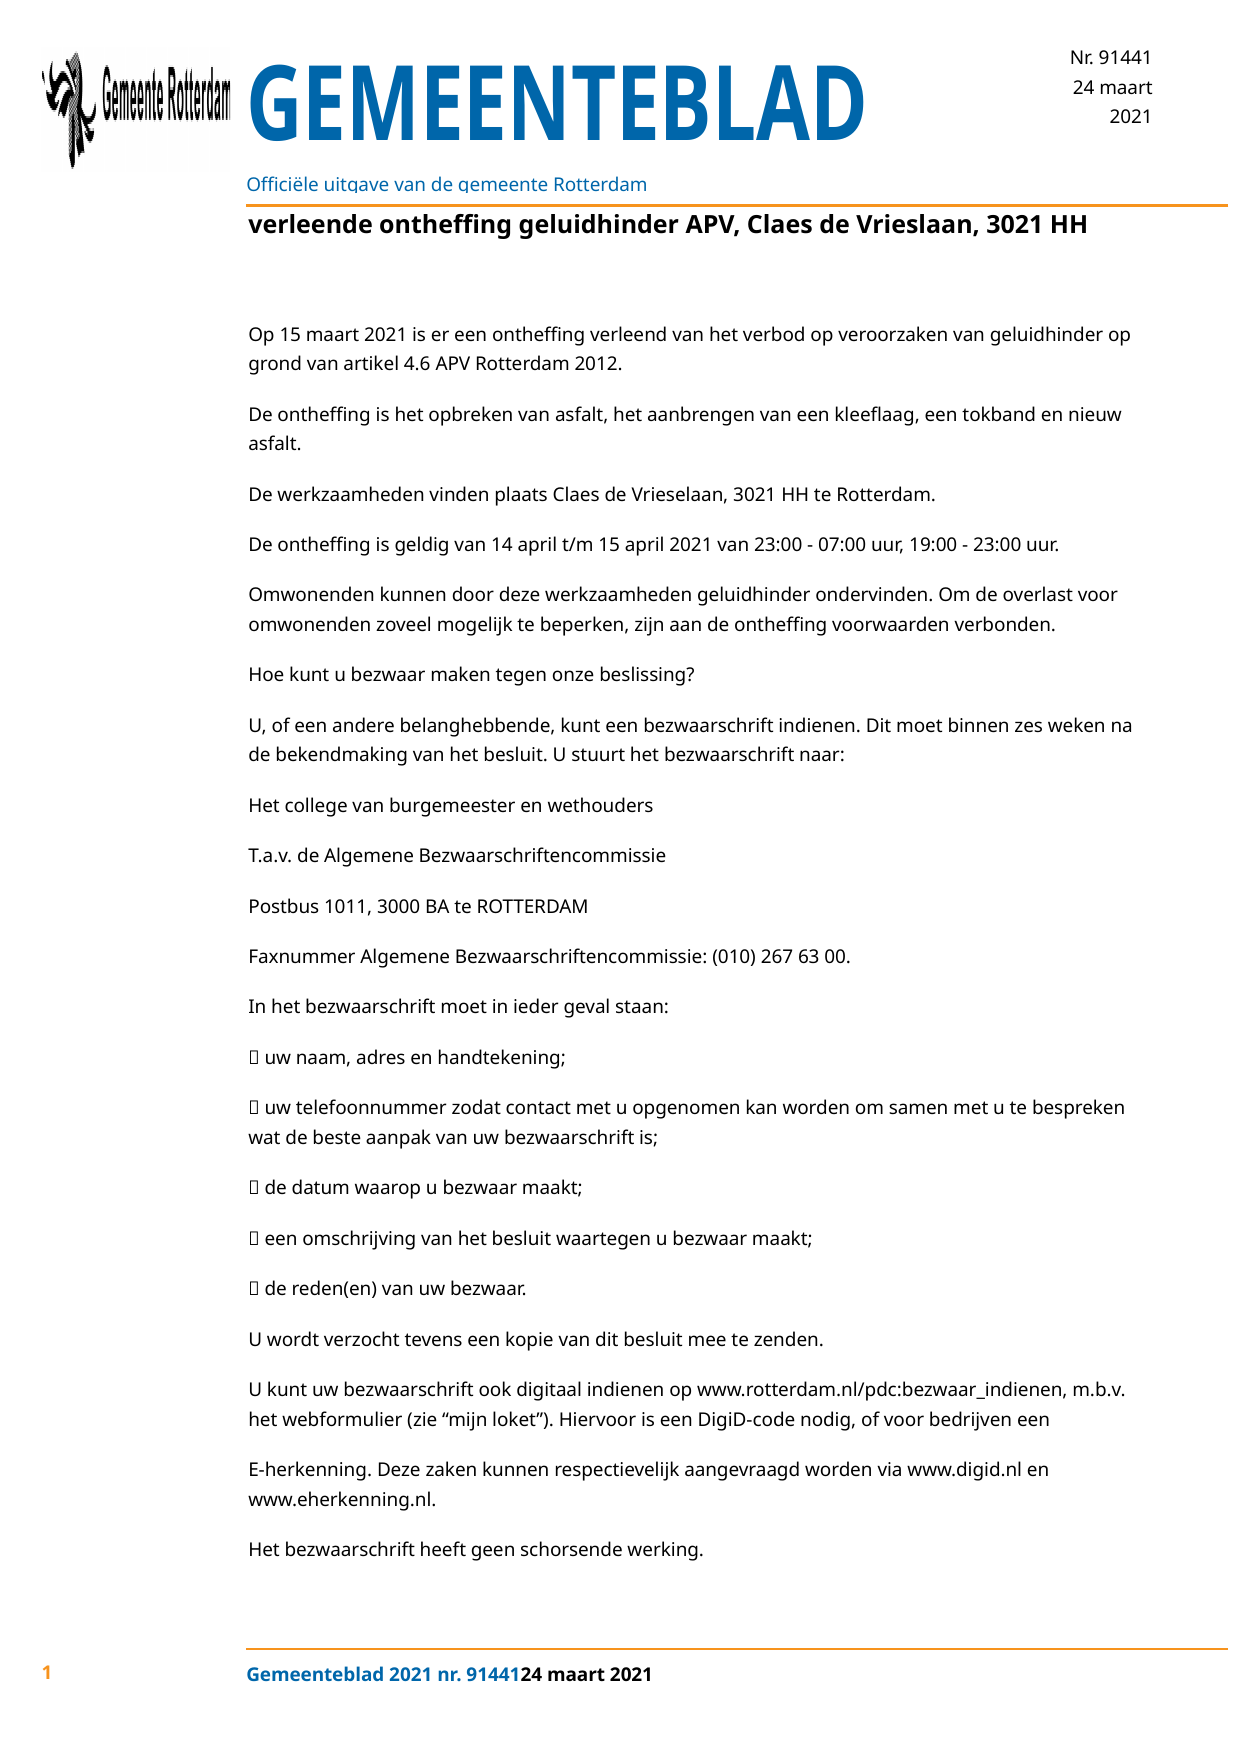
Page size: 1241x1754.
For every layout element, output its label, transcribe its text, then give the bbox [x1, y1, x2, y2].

text  de reden(en) van uw bezwaar. [248, 1275, 1152, 1301]
text De ontheffing is het opbreken van asfalt, het aanbrengen van een kleeflaag, een tokband en nieuw asfalt. [248, 401, 1152, 456]
text verleende ontheffing geluidhinder APV, Claes de Vrieslaan, 3021 HH [248, 207, 1152, 241]
text T.a.v. de Algemene Bezwaarschriftencommissie [248, 842, 1152, 868]
text  uw telefoonnummer zodat contact met u opgenomen kan worden om samen met u te bespreken wat de beste aanpak van uw bezwaarschrift is; [248, 1094, 1152, 1150]
text Het college van burgemeester en wethouders [248, 792, 1152, 818]
text  de datum waarop u bezwaar maakt; [248, 1174, 1152, 1200]
text U kunt uw bezwaarschrift ook digitaal indienen op www.rotterdam.nl/pdc:bezwaar_indienen, m.b.v. het webformulier (zie “mijn loket”). Hiervoor is een DigiD-code nodig, of voor bedrijven een [248, 1376, 1152, 1431]
text  een omschrijving van het besluit waartegen u bezwaar maakt; [248, 1225, 1152, 1251]
text In het bezwaarschrift moet in ieder geval staan: [248, 994, 1152, 1019]
text Omwonenden kunnen door deze werkzaamheden geluidhinder ondervinden. Om de overlast voor omwonenden zoveel mogelijk te beperken, zijn aan de ontheffing voorwaarden verbonden. [248, 582, 1152, 637]
text Faxnummer Algemene Bezwaarschriftencommissie: (010) 267 63 00. [248, 943, 1152, 969]
picture [41, 47, 231, 172]
text De werkzaamheden vinden plaats Claes de Vrieselaan, 3021 HH te Rotterdam. [248, 481, 1152, 506]
text Het bezwaarschrift heeft geen schorsende werking. [248, 1536, 1152, 1562]
text Op 15 maart 2021 is er een ontheffing verleend van het verbod op veroorzaken van geluidhinder op grond van artikel 4.6 APV Rotterdam 2012. [248, 321, 1152, 376]
text Hoe kunt u bezwaar maken tegen onze beslissing? [248, 662, 1152, 687]
text E-herkenning. Deze zaken kunnen respectievelijk aangevraagd worden via www.digid.nl en www.eherkenning.nl. [248, 1456, 1152, 1511]
text  uw naam, adres en handtekening; [248, 1044, 1152, 1070]
text U, of een andere belanghebbende, kunt een bezwaarschrift indienen. Dit moet binnen zes weken na de bekendmaking van het besluit. U stuurt het bezwaarschrift naar: [248, 712, 1152, 767]
text Postbus 1011, 3000 BA te ROTTERDAM [248, 893, 1152, 918]
text De ontheffing is geldig van 14 april t/m 15 april 2021 van 23:00 - 07:00 uur, 19:00 - 23:00 uur. [248, 531, 1152, 557]
text U wordt verzocht tevens een kopie van dit besluit mee te zenden. [248, 1326, 1152, 1351]
